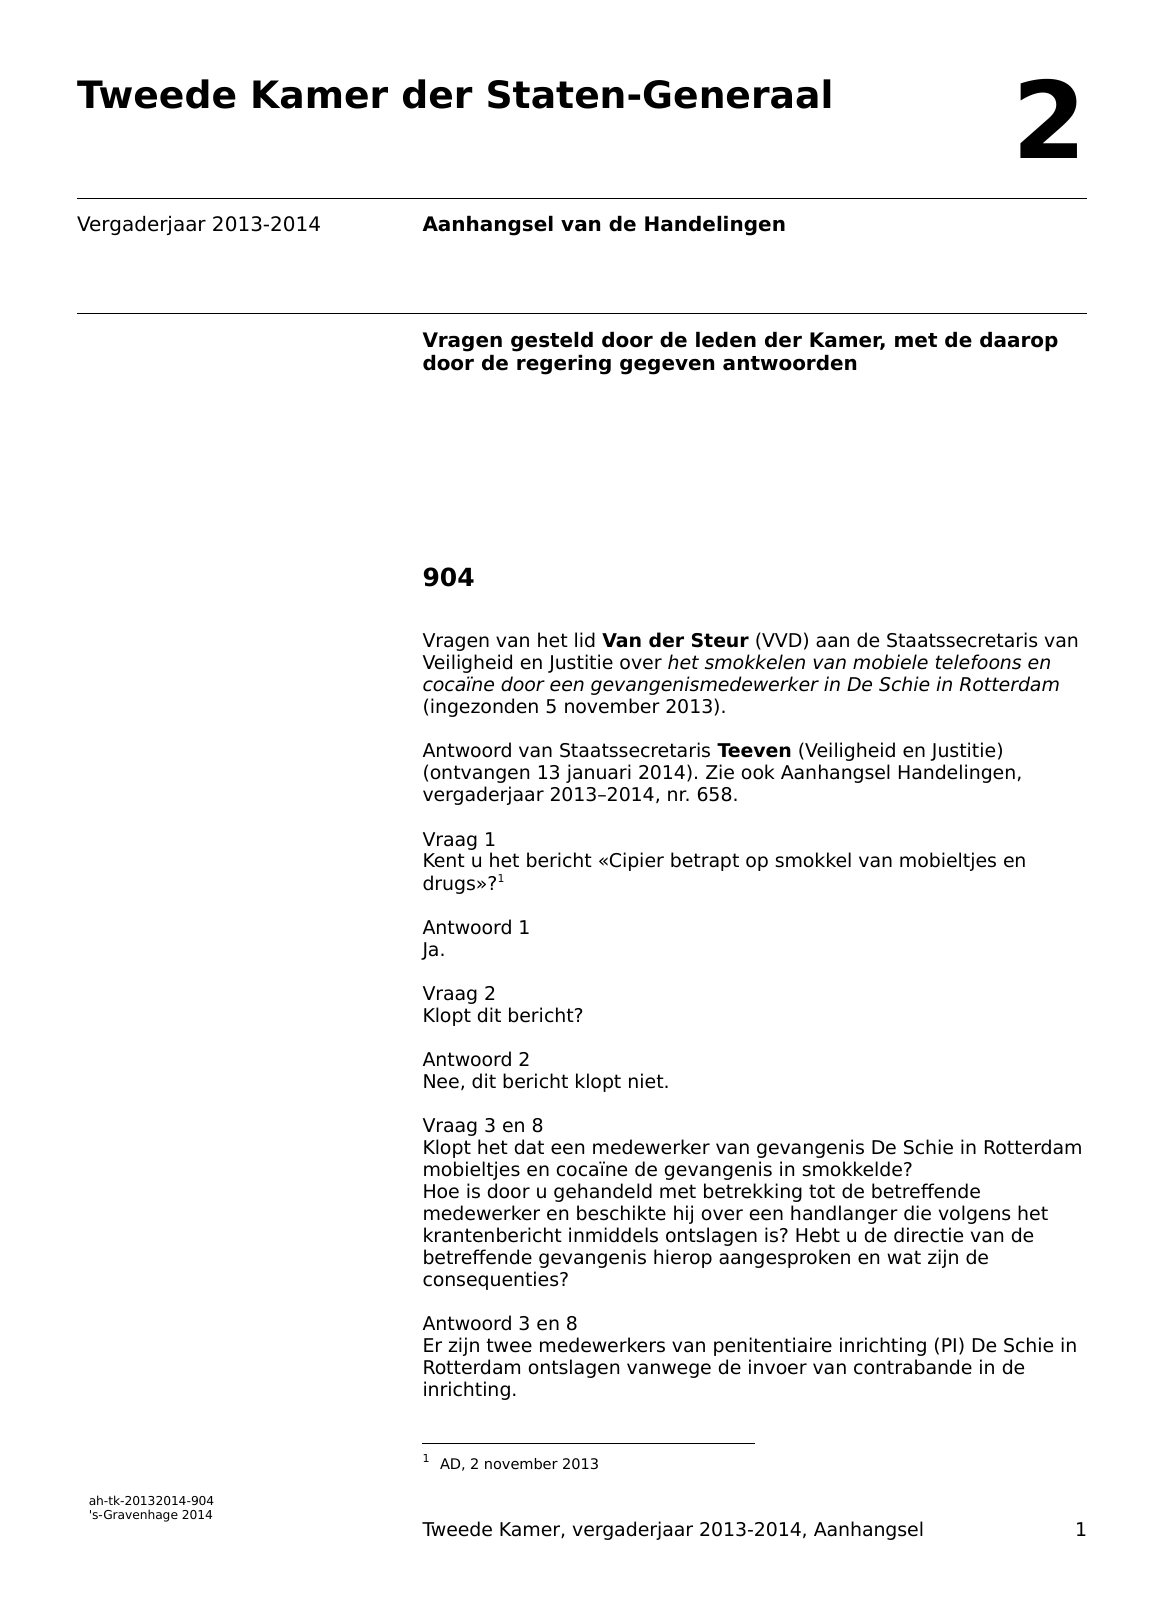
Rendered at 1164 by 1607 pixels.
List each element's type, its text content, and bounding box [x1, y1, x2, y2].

table_cell Vergaderjaar 2013-2014 [77, 199, 422, 313]
text Ja. [422, 938, 1087, 961]
text Vraag 3 en 8 [422, 1115, 1087, 1137]
text Er zijn twee medewerkers van penitentiaire inrichting (PI) De Schie in Rotterdam ontslagen vanwege de invoer van contrabande in de inrichting. [422, 1335, 1087, 1401]
table_cell Aanhangsel van de Handelingen [422, 199, 1087, 313]
text 904 [422, 563, 1087, 592]
table_header Tweede Kamer der Staten-Generaal [77, 59, 886, 198]
text Antwoord van Staatssecretaris Teeven (Veiligheid en Justitie) (ontvangen 13 januari 2014). Zie ook Aanhangsel Handelingen, vergaderjaar 2013–2014, nr. 658. [422, 740, 1087, 806]
text Klopt dit bericht? [422, 1005, 1087, 1027]
text ah-tk-20132014-904 [88, 1494, 323, 1508]
table_cell Vragen gesteld door de leden der Kamer, met de daarop door de regering gegeven antwoorden [422, 314, 1087, 375]
text Klopt het dat een medewerker van gevangenis De Schie in Rotterdam mobieltjes en cocaïne de gevangenis in smokkelde? [422, 1137, 1087, 1181]
text Antwoord 2 [422, 1049, 1087, 1071]
text Antwoord 1 [422, 917, 1087, 938]
text Vraag 2 [422, 983, 1087, 1005]
text Nee, dit bericht klopt niet. [422, 1071, 1087, 1093]
table_header 2 [886, 59, 1087, 198]
text Kent u het bericht «Cipier betrapt op smokkel van mobieltjes en drugs»? [422, 850, 1087, 894]
text Antwoord 3 en 8 [422, 1313, 1087, 1335]
table_cell [77, 314, 422, 375]
text AD, 2 november 2013 [422, 1452, 1087, 1474]
text Vraag 1 [422, 828, 1087, 850]
text Vragen van het lid Van der Steur (VVD) aan de Staatssecretaris van Veiligheid en Justitie over het smokkelen van mobiele telefoons en cocaïne door een gevangenismedewerker in De Schie in Rotterdam (ingezonden 5 november 2013). [422, 630, 1087, 718]
text Hoe is door u gehandeld met betrekking tot de betreffende medewerker en beschikte hij over een handlanger die volgens het krantenbericht inmiddels ontslagen is? Hebt u de directie van de betreffende gevangenis hierop aangesproken en wat zijn de consequenties? [422, 1181, 1087, 1291]
text 's-Gravenhage 2014 [88, 1508, 323, 1522]
